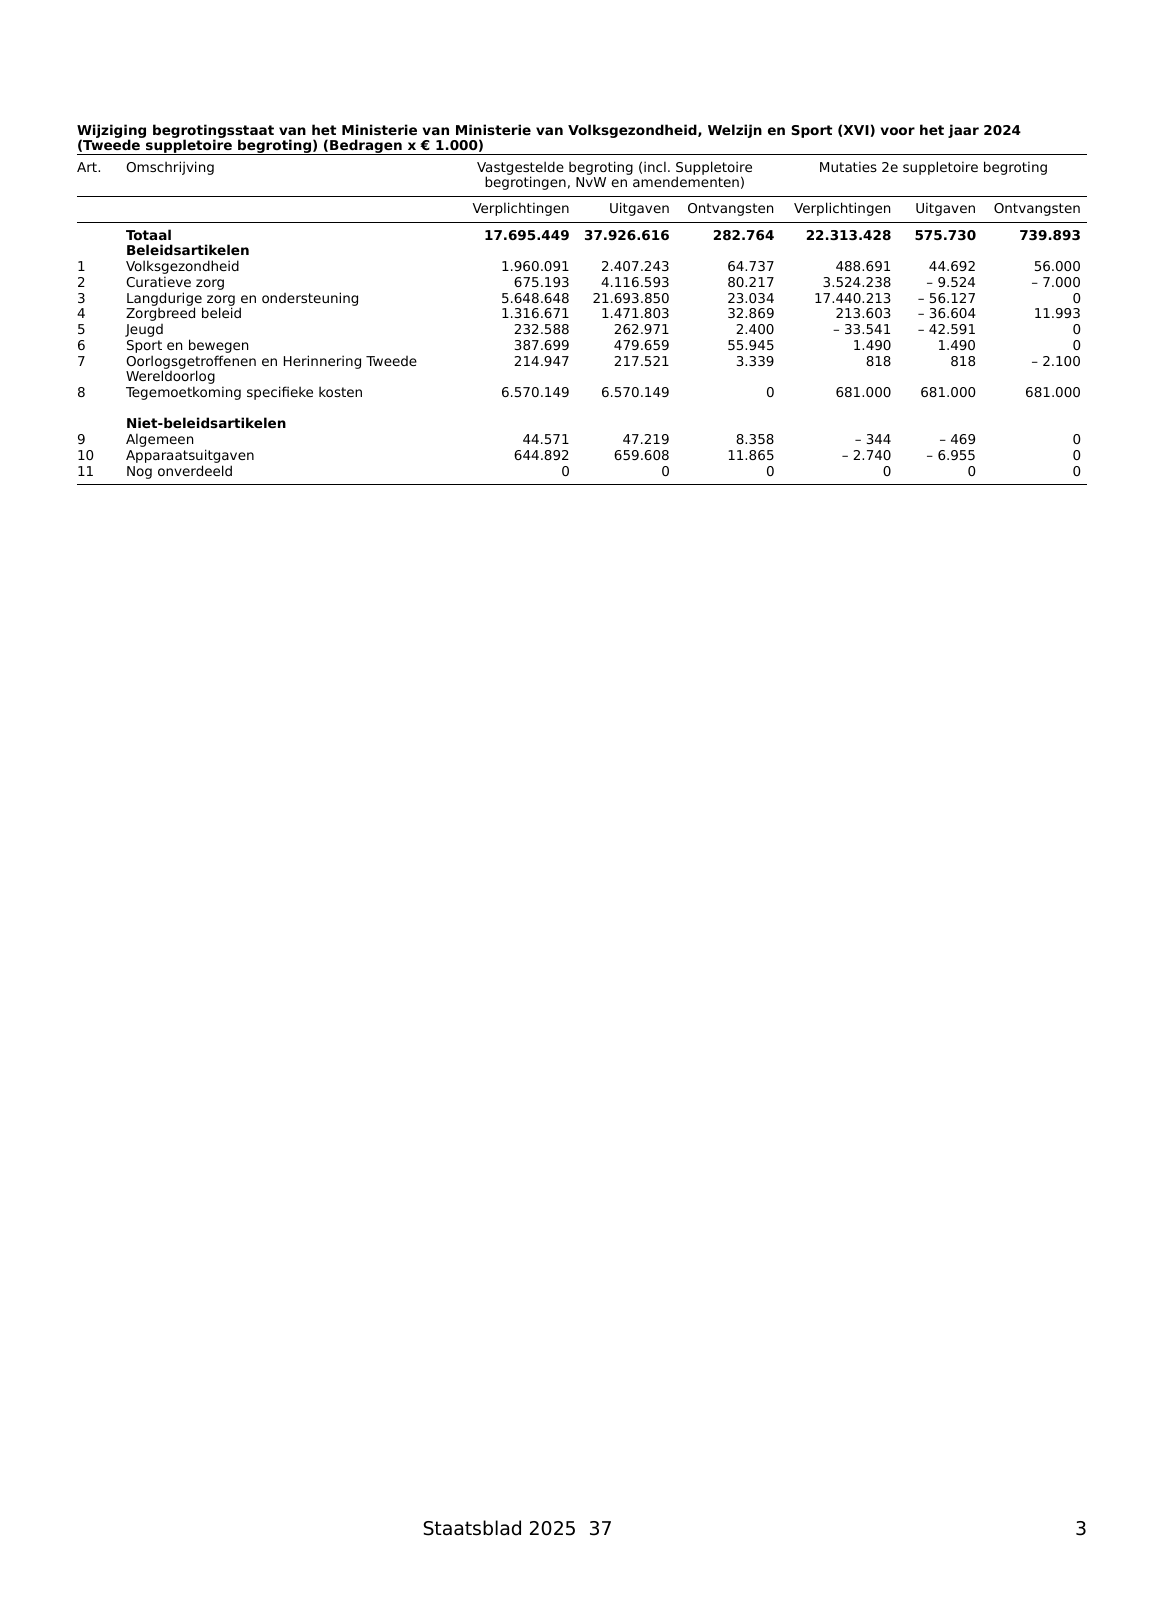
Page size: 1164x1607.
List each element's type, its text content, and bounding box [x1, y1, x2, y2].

table_cell 675.193 [449, 275, 576, 290]
table_cell – 2.100 [982, 353, 1087, 385]
table_cell 217.521 [576, 353, 676, 385]
table_cell 3.339 [676, 353, 780, 385]
table_cell 0 [982, 322, 1087, 338]
table_cell Tegemoetkoming specifieke kosten [120, 385, 449, 401]
table_cell [780, 243, 897, 259]
table_cell 11 [77, 464, 120, 484]
table_cell 32.869 [676, 306, 780, 322]
table_cell Zorgbreed beleid [120, 306, 449, 322]
table_cell 56.000 [982, 259, 1087, 275]
table_cell [897, 401, 982, 416]
table_cell 739.893 [982, 223, 1087, 243]
table_cell – 6.955 [897, 448, 982, 463]
table_cell Uitgaven [576, 197, 676, 222]
table_cell 0 [982, 432, 1087, 448]
table_cell 80.217 [676, 275, 780, 290]
table_cell 4.116.593 [576, 275, 676, 290]
table_cell 387.699 [449, 338, 576, 353]
table_cell 1.490 [897, 338, 982, 353]
table_cell [120, 401, 449, 416]
table_cell 37.926.616 [576, 223, 676, 243]
table_cell 11.865 [676, 448, 780, 463]
table_cell – 7.000 [982, 275, 1087, 290]
table_cell 2.400 [676, 322, 780, 338]
table_cell [982, 243, 1087, 259]
table_cell 0 [982, 448, 1087, 463]
table_cell 64.737 [676, 259, 780, 275]
table_cell [576, 416, 676, 432]
table_cell Omschrijving [120, 155, 449, 196]
table_cell [676, 401, 780, 416]
table_cell [120, 197, 449, 222]
table_cell 0 [576, 464, 676, 484]
table_cell 282.764 [676, 223, 780, 243]
table_cell 0 [982, 464, 1087, 484]
table_cell 55.945 [676, 338, 780, 353]
table_cell [449, 416, 576, 432]
table_cell 0 [982, 290, 1087, 306]
table_cell [576, 243, 676, 259]
table_cell Ontvangsten [676, 197, 780, 222]
table_cell Totaal [120, 223, 449, 243]
table_cell Volksgezondheid [120, 259, 449, 275]
table_cell [897, 416, 982, 432]
table_cell 681.000 [780, 385, 897, 401]
table_cell [449, 401, 576, 416]
table_cell Beleidsartikelen [120, 243, 449, 259]
table_cell 488.691 [780, 259, 897, 275]
table_cell – 56.127 [897, 290, 982, 306]
table_cell [77, 223, 120, 243]
table_cell 10 [77, 448, 120, 463]
table_cell [449, 243, 576, 259]
table_cell 659.608 [576, 448, 676, 463]
table_cell 9 [77, 432, 120, 448]
table_cell – 344 [780, 432, 897, 448]
table_cell 262.971 [576, 322, 676, 338]
table_cell 479.659 [576, 338, 676, 353]
table_cell Art. [77, 155, 120, 196]
table_cell [780, 416, 897, 432]
table_cell 1.960.091 [449, 259, 576, 275]
table_cell Verplichtingen [780, 197, 897, 222]
table_cell Algemeen [120, 432, 449, 448]
table_cell Uitgaven [897, 197, 982, 222]
table_cell 6.570.149 [576, 385, 676, 401]
table_cell Nog onverdeeld [120, 464, 449, 484]
table_cell 1.471.803 [576, 306, 676, 322]
table_cell 2.407.243 [576, 259, 676, 275]
table_cell 5.648.648 [449, 290, 576, 306]
table_cell 0 [676, 385, 780, 401]
table_cell 575.730 [897, 223, 982, 243]
table_cell 644.892 [449, 448, 576, 463]
table_cell 4 [77, 306, 120, 322]
table_cell Vastgestelde begroting (incl. Suppletoire begrotingen, NvW en amendementen) [449, 155, 780, 196]
table_cell 23.034 [676, 290, 780, 306]
table_cell 11.993 [982, 306, 1087, 322]
table_cell 818 [897, 353, 982, 385]
table_cell – 2.740 [780, 448, 897, 463]
table_cell 3.524.238 [780, 275, 897, 290]
table_cell Langdurige zorg en ondersteuning [120, 290, 449, 306]
table_header Wijziging begrotingsstaat van het Ministerie van Ministerie van Volksgezondheid, Welzijn en Sport (XVI) voor het jaar 2024 (Tweede suppletoire begroting) (Bedragen x € 1.000) [77, 122, 1087, 154]
table_cell 8 [77, 385, 120, 401]
table_cell [576, 401, 676, 416]
table_cell 0 [449, 464, 576, 484]
table_cell 681.000 [982, 385, 1087, 401]
table_cell Mutaties 2e suppletoire begroting [780, 155, 1087, 196]
table_cell – 36.604 [897, 306, 982, 322]
table_cell [676, 416, 780, 432]
table_cell Jeugd [120, 322, 449, 338]
table_cell 47.219 [576, 432, 676, 448]
table_cell – 469 [897, 432, 982, 448]
table_cell 6.570.149 [449, 385, 576, 401]
table_cell [77, 416, 120, 432]
table_cell [77, 243, 120, 259]
table_cell [982, 416, 1087, 432]
table_cell 0 [780, 464, 897, 484]
table_cell 214.947 [449, 353, 576, 385]
table_cell 213.603 [780, 306, 897, 322]
table_cell Sport en bewegen [120, 338, 449, 353]
table_cell 44.692 [897, 259, 982, 275]
table_cell 1 [77, 259, 120, 275]
table_cell Verplichtingen [449, 197, 576, 222]
table_cell 44.571 [449, 432, 576, 448]
table_cell [982, 401, 1087, 416]
table_cell [780, 401, 897, 416]
table_cell [77, 401, 120, 416]
table_cell 7 [77, 353, 120, 385]
table_cell Niet-beleidsartikelen [120, 416, 449, 432]
table_cell 0 [897, 464, 982, 484]
table_cell 22.313.428 [780, 223, 897, 243]
table_cell 818 [780, 353, 897, 385]
table_cell 2 [77, 275, 120, 290]
table_cell Curatieve zorg [120, 275, 449, 290]
table_cell 232.588 [449, 322, 576, 338]
table_cell 17.440.213 [780, 290, 897, 306]
table_cell 8.358 [676, 432, 780, 448]
table_cell [77, 197, 120, 222]
table_cell 17.695.449 [449, 223, 576, 243]
table_cell 5 [77, 322, 120, 338]
table_cell 0 [982, 338, 1087, 353]
table_cell Oorlogsgetroffenen en Herinnering Tweede Wereldoorlog [120, 353, 449, 385]
table_cell 0 [676, 464, 780, 484]
table_cell 21.693.850 [576, 290, 676, 306]
table_cell – 33.541 [780, 322, 897, 338]
table_cell 1.316.671 [449, 306, 576, 322]
table_cell Ontvangsten [982, 197, 1087, 222]
table_cell – 9.524 [897, 275, 982, 290]
table_cell [676, 243, 780, 259]
table_cell 681.000 [897, 385, 982, 401]
table_cell 6 [77, 338, 120, 353]
table_cell 3 [77, 290, 120, 306]
table_cell 1.490 [780, 338, 897, 353]
table_cell – 42.591 [897, 322, 982, 338]
table_cell Apparaatsuitgaven [120, 448, 449, 463]
table_cell [897, 243, 982, 259]
